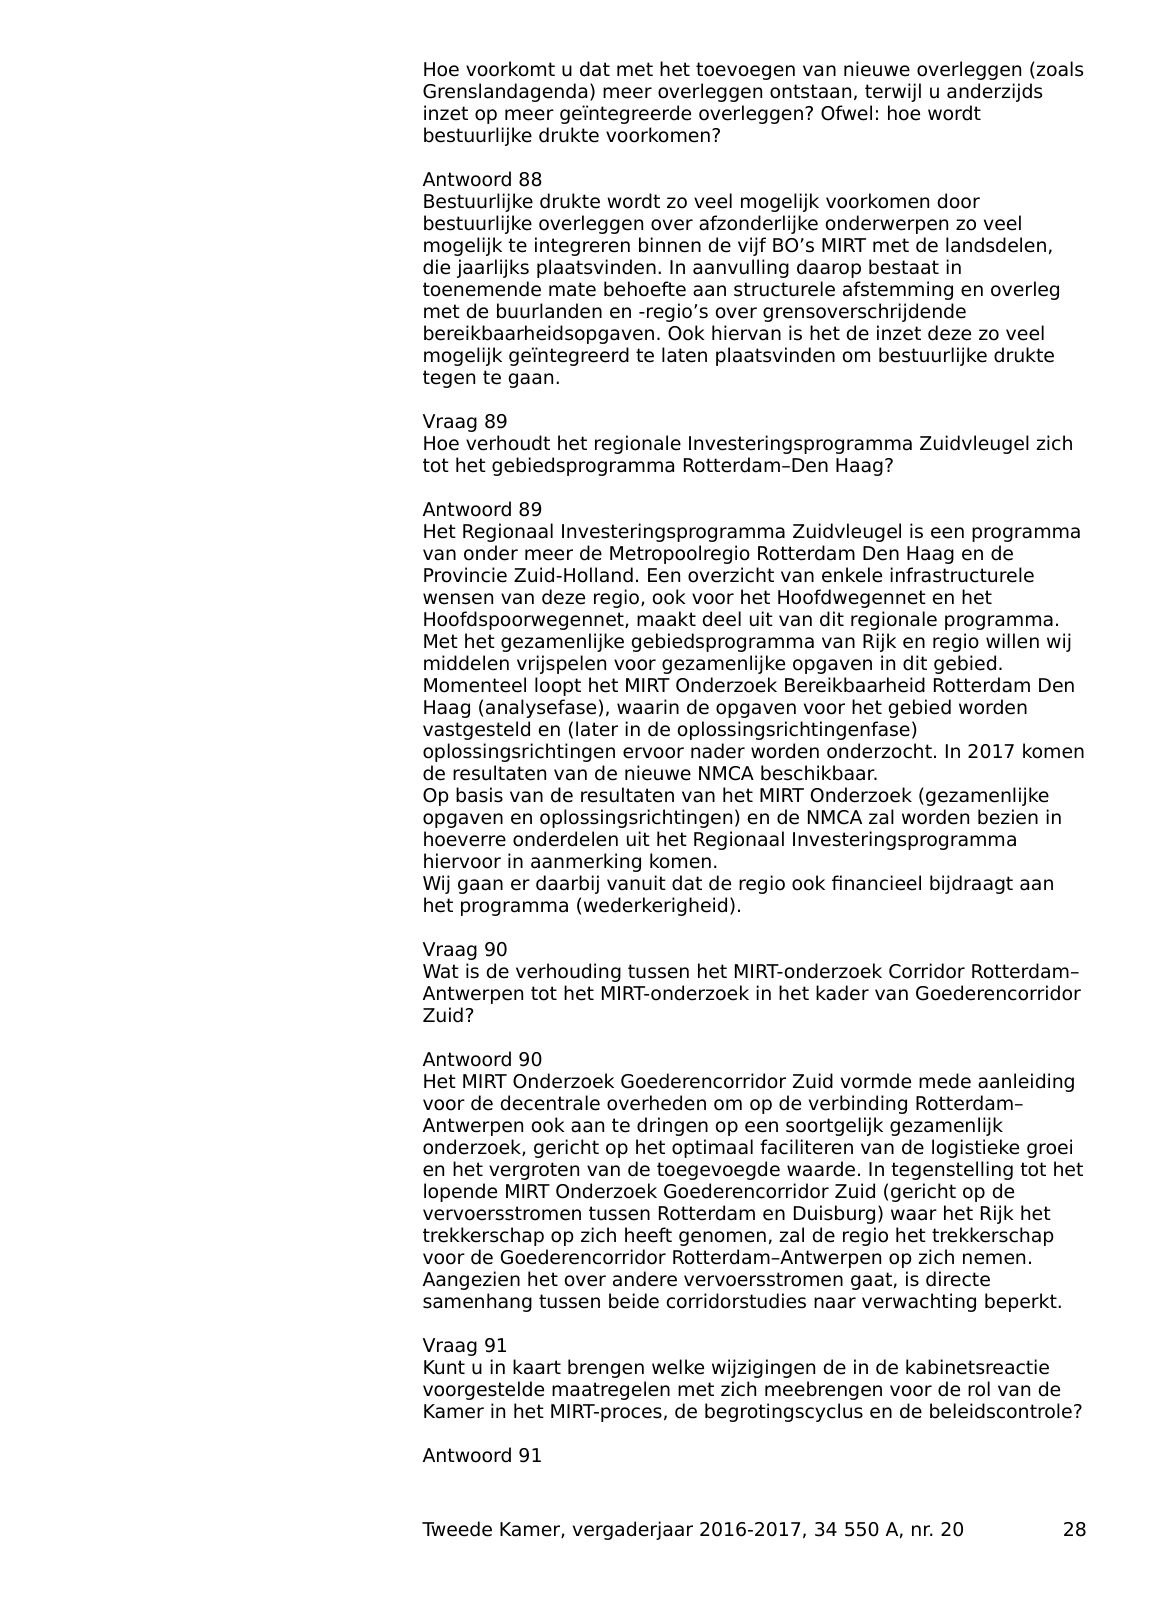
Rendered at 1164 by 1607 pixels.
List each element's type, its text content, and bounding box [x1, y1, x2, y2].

text Vraag 91 [422, 1335, 1087, 1357]
text Vraag 89 [422, 411, 1087, 433]
text Het MIRT Onderzoek Goederencorridor Zuid vormde mede aanleiding voor de decentrale overheden om op de verbinding Rotterdam–Antwerpen ook aan te dringen op een soortgelijk gezamenlijk onderzoek, gericht op het optimaal faciliteren van de logistieke groei en het vergroten van de toegevoegde waarde. In tegenstelling tot het lopende MIRT Onderzoek Goederencorridor Zuid (gericht op de vervoersstromen tussen Rotterdam en Duisburg) waar het Rijk het trekkerschap op zich heeft genomen, zal de regio het trekkerschap voor de Goederencorridor Rotterdam–Antwerpen op zich nemen. Aangezien het over andere vervoersstromen gaat, is directe samenhang tussen beide corridorstudies naar verwachting beperkt. [422, 1071, 1087, 1313]
text Het Regionaal Investeringsprogramma Zuidvleugel is een programma van onder meer de Metropoolregio Rotterdam Den Haag en de Provincie Zuid-Holland. Een overzicht van enkele infrastructurele wensen van deze regio, ook voor het Hoofdwegennet en het Hoofdspoorwegennet, maakt deel uit van dit regionale programma. [422, 521, 1087, 631]
text Vraag 90 [422, 939, 1087, 961]
text Hoe verhoudt het regionale Investeringsprogramma Zuidvleugel zich tot het gebiedsprogramma Rotterdam–Den Haag? [422, 433, 1087, 477]
text Antwoord 90 [422, 1049, 1087, 1071]
text Kunt u in kaart brengen welke wijzigingen de in de kabinetsreactie voorgestelde maatregelen met zich meebrengen voor de rol van de Kamer in het MIRT-proces, de begrotingscyclus en de beleidscontrole? [422, 1357, 1087, 1423]
text Hoe voorkomt u dat met het toevoegen van nieuwe overleggen (zoals Grenslandagenda) meer overleggen ontstaan, terwijl u anderzijds inzet op meer geïntegreerde overleggen? Ofwel: hoe wordt bestuurlijke drukte voorkomen? [422, 59, 1087, 147]
text Antwoord 88 [422, 169, 1087, 191]
text Bestuurlijke drukte wordt zo veel mogelijk voorkomen door bestuurlijke overleggen over afzonderlijke onderwerpen zo veel mogelijk te integreren binnen de vijf BO’s MIRT met de landsdelen, die jaarlijks plaatsvinden. In aanvulling daarop bestaat in toenemende mate behoefte aan structurele afstemming en overleg met de buurlanden en -regio’s over grensoverschrijdende bereikbaarheidsopgaven. Ook hiervan is het de inzet deze zo veel mogelijk geïntegreerd te laten plaatsvinden om bestuurlijke drukte tegen te gaan. [422, 191, 1087, 389]
text Antwoord 89 [422, 499, 1087, 521]
text Op basis van de resultaten van het MIRT Onderzoek (gezamenlijke opgaven en oplossingsrichtingen) en de NMCA zal worden bezien in hoeverre onderdelen uit het Regionaal Investeringsprogramma hiervoor in aanmerking komen. [422, 785, 1087, 873]
text Met het gezamenlijke gebiedsprogramma van Rijk en regio willen wij middelen vrijspelen voor gezamenlijke opgaven in dit gebied. Momenteel loopt het MIRT Onderzoek Bereikbaarheid Rotterdam Den Haag (analysefase), waarin de opgaven voor het gebied worden vastgesteld en (later in de oplossingsrichtingenfase) oplossingsrichtingen ervoor nader worden onderzocht. In 2017 komen de resultaten van de nieuwe NMCA beschikbaar. [422, 631, 1087, 785]
text Wat is de verhouding tussen het MIRT-onderzoek Corridor Rotterdam–Antwerpen tot het MIRT-onderzoek in het kader van Goederencorridor Zuid? [422, 961, 1087, 1027]
text Wij gaan er daarbij vanuit dat de regio ook financieel bijdraagt aan het programma (wederkerigheid). [422, 873, 1087, 917]
text Antwoord 91 [422, 1445, 1087, 1467]
